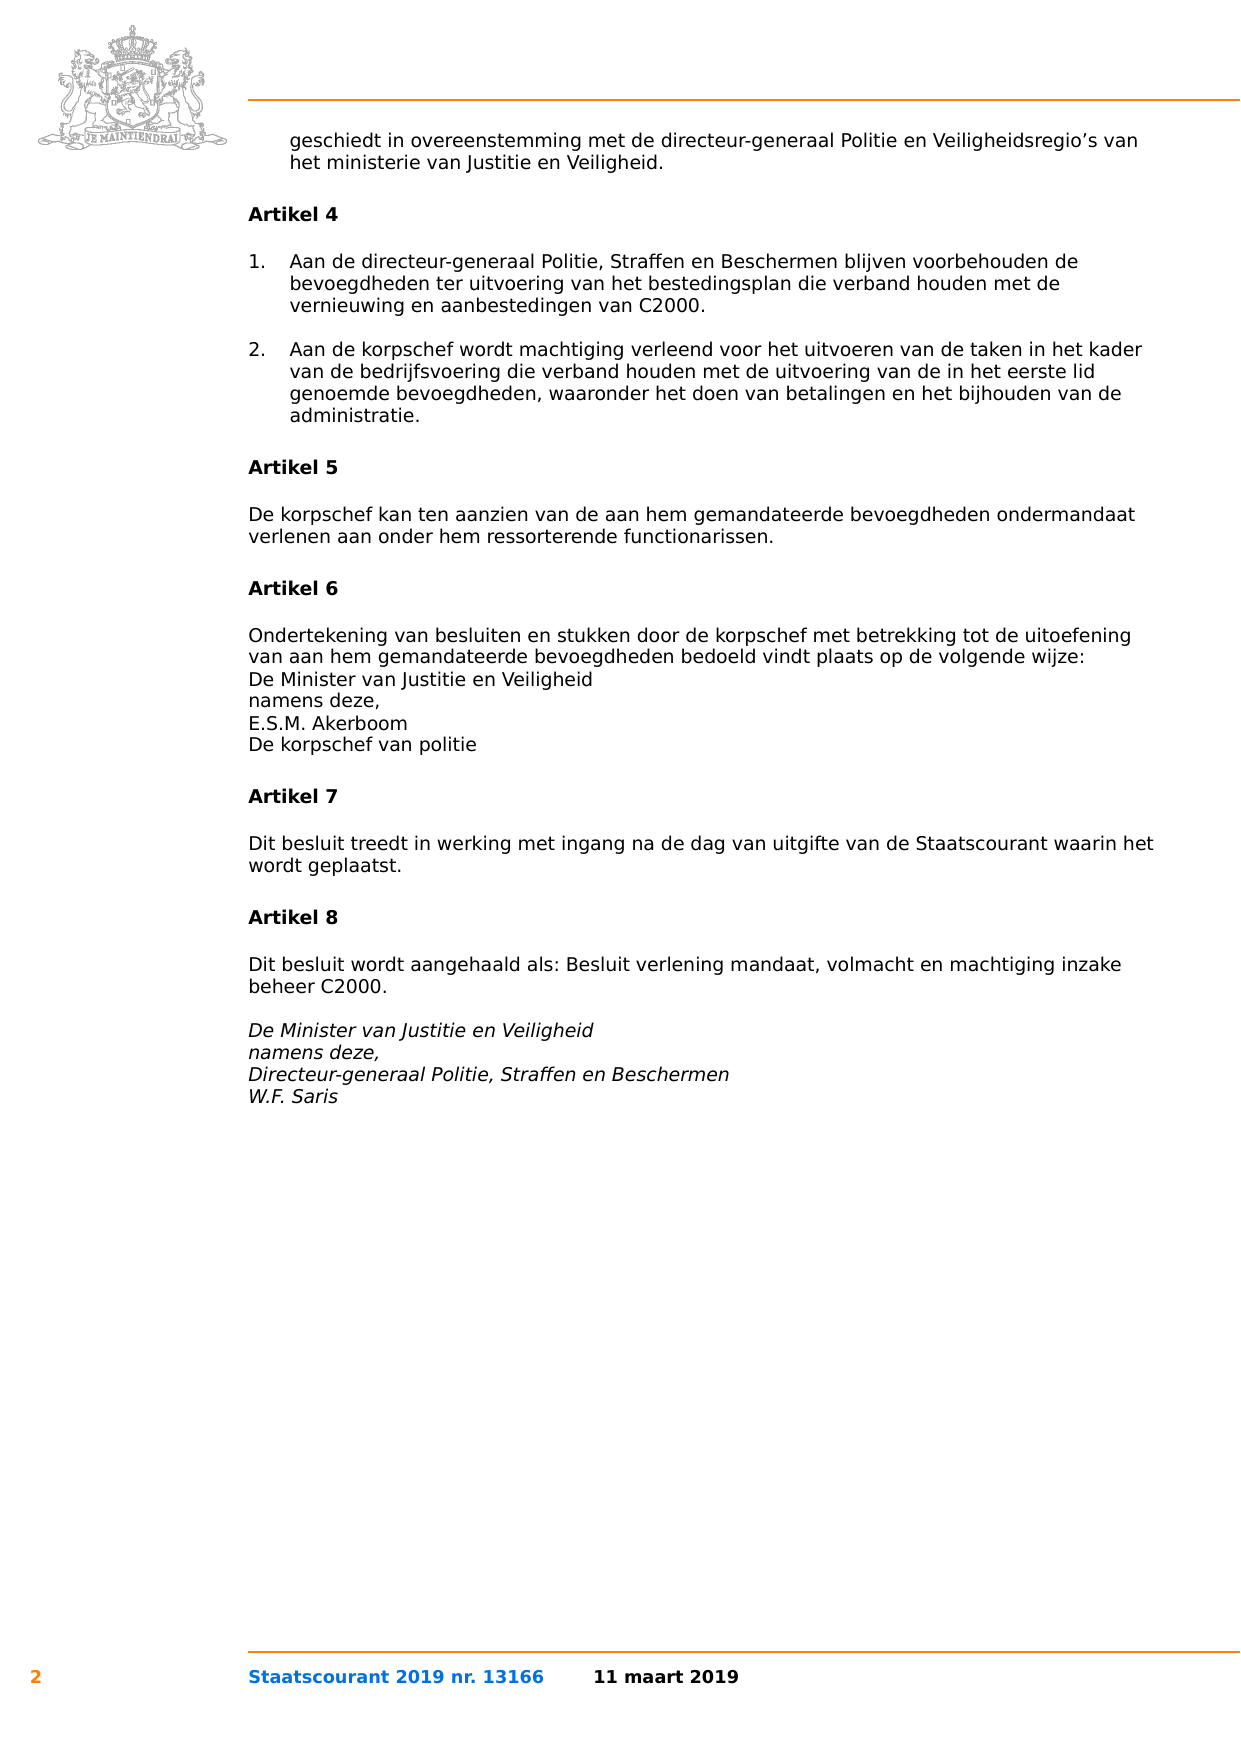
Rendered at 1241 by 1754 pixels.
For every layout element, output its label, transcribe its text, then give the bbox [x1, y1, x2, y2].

text 2. Aan de korpschef wordt machtiging verleend voor het uitvoeren van de taken in het kader van de bedrijfsvoering die verband houden met de uitvoering van de in het eerste lid genoemde bevoegdheden, waaronder het doen van betalingen en het bijhouden van de administratie. [248, 339, 1163, 427]
subtitle Artikel 5 [248, 457, 1163, 478]
picture [38, 25, 227, 150]
text E.S.M. Akerboom [248, 712, 1163, 734]
subtitle Artikel 4 [248, 204, 1163, 226]
subtitle Artikel 8 [248, 907, 1163, 929]
subtitle Artikel 7 [248, 786, 1163, 808]
text 1. Aan de directeur-generaal Politie, Straffen en Beschermen blijven voorbehouden de bevoegdheden ter uitvoering van het bestedingsplan die verband houden met de vernieuwing en aanbestedingen van C2000. [248, 251, 1163, 317]
text De Minister van Justitie en Veiligheid [248, 668, 1163, 690]
text De korpschef van politie [248, 734, 1163, 756]
text Dit besluit wordt aangehaald als: Besluit verlening mandaat, volmacht en machtiging inzake beheer C2000. [248, 954, 1163, 998]
text Ondertekening van besluiten en stukken door de korpschef met betrekking tot de uitoefening van aan hem gemandateerde bevoegdheden bedoeld vindt plaats op de volgende wijze: [248, 624, 1163, 668]
text geschiedt in overeenstemming met de directeur-generaal Politie en Veiligheidsregio’s van het ministerie van Justitie en Veiligheid. [289, 130, 1163, 174]
text De Minister van Justitie en Veiligheid namens deze, Directeur-generaal Politie, Straffen en Beschermen W.F. Saris [248, 1020, 1163, 1108]
text Dit besluit treedt in werking met ingang na de dag van uitgifte van de Staatscourant waarin het wordt geplaatst. [248, 833, 1163, 877]
text namens deze, [248, 690, 1163, 712]
text De korpschef kan ten aanzien van de aan hem gemandateerde bevoegdheden ondermandaat verlenen aan onder hem ressorterende functionarissen. [248, 503, 1163, 547]
subtitle Artikel 6 [248, 577, 1163, 599]
